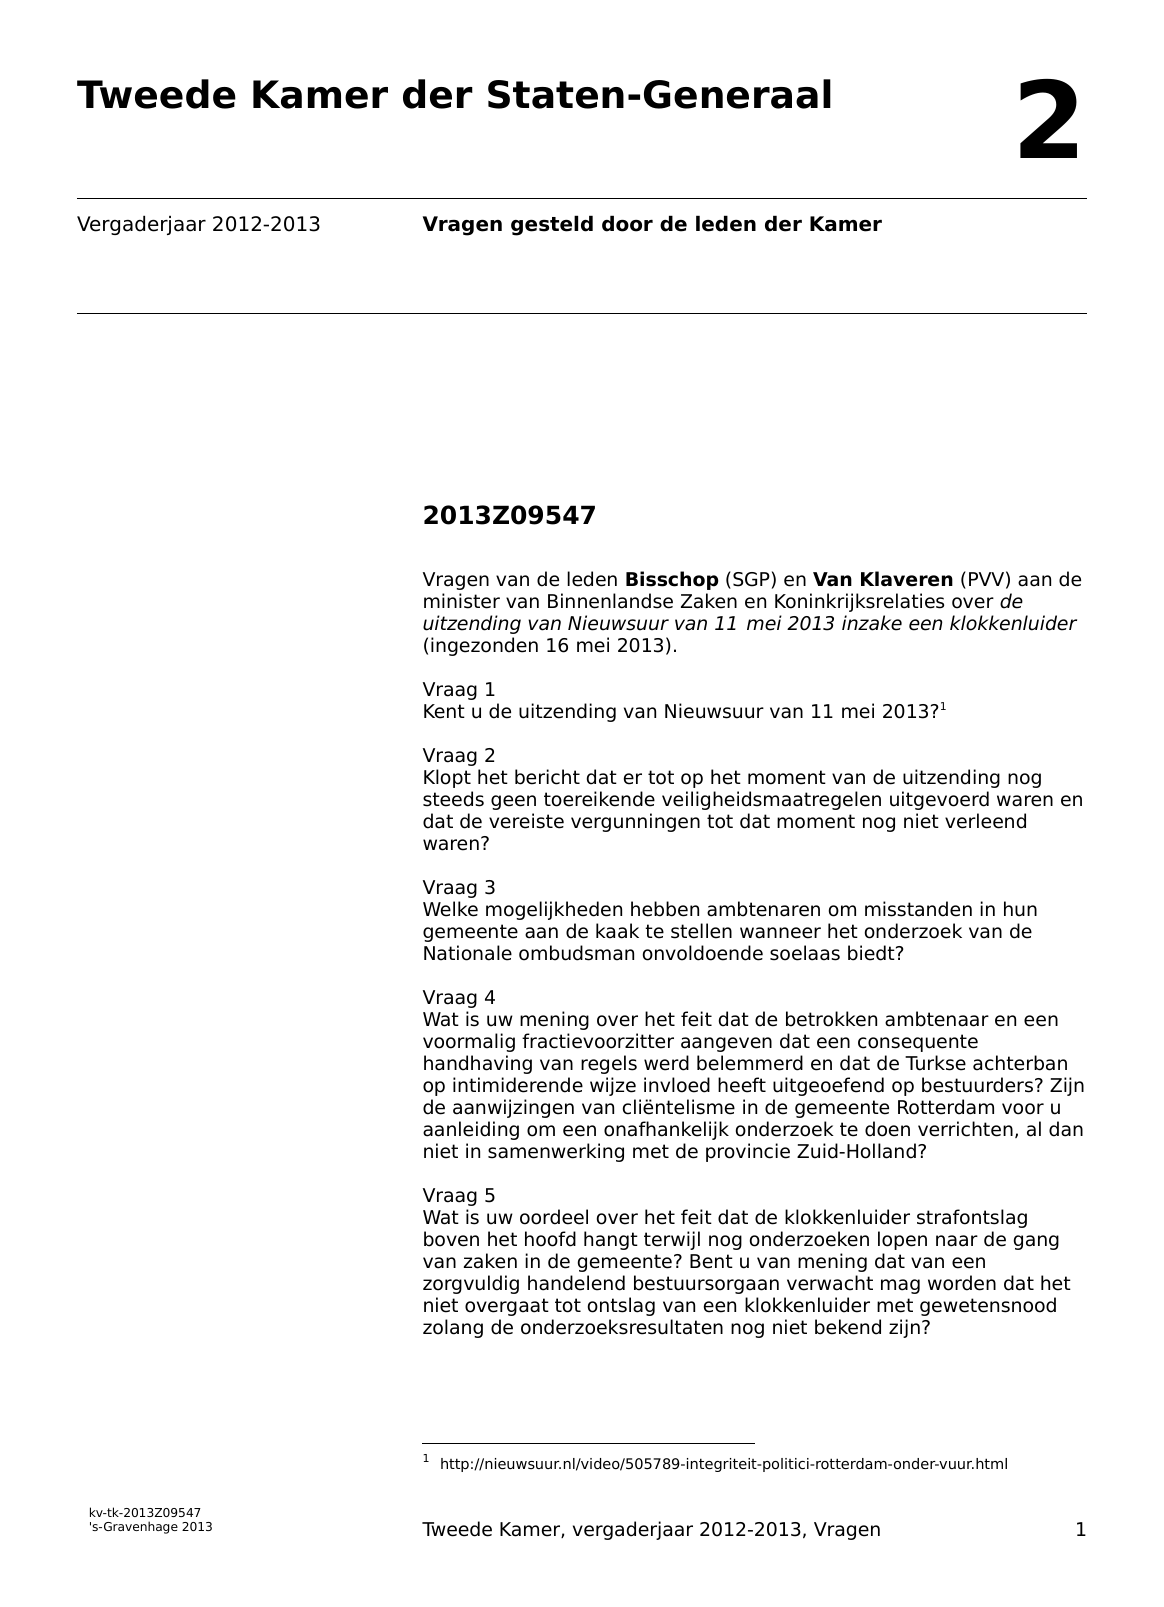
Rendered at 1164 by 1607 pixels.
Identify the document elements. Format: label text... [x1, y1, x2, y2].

text Welke mogelijkheden hebben ambtenaren om misstanden in hun gemeente aan de kaak te stellen wanneer het onderzoek van de Nationale ombudsman onvoldoende soelaas biedt? [422, 899, 1087, 965]
table_cell Vragen gesteld door de leden der Kamer [422, 199, 1087, 313]
table_header 2 [886, 59, 1087, 198]
text Vraag 3 [422, 877, 1087, 899]
table_header Tweede Kamer der Staten-Generaal [77, 59, 886, 198]
text http://nieuwsuur.nl/video/505789-integriteit-politici-rotterdam-onder-vuur.html [422, 1452, 1087, 1474]
text 's-Gravenhage 2013 [88, 1520, 323, 1534]
text Vraag 5 [422, 1185, 1087, 1207]
text Wat is uw mening over het feit dat de betrokken ambtenaar en een voormalig fractievoorzitter aangeven dat een consequente handhaving van regels werd belemmerd en dat de Turkse achterban op intimiderende wijze invloed heeft uitgeoefend op bestuurders? Zijn de aanwijzingen van cliëntelisme in de gemeente Rotterdam voor u aanleiding om een onafhankelijk onderzoek te doen verrichten, al dan niet in samenwerking met de provincie Zuid-Holland? [422, 1009, 1087, 1163]
text Vraag 4 [422, 987, 1087, 1009]
text kv-tk-2013Z09547 [88, 1506, 323, 1520]
table_cell Vergaderjaar 2012-2013 [77, 199, 422, 313]
text Klopt het bericht dat er tot op het moment van de uitzending nog steeds geen toereikende veiligheidsmaatregelen uitgevoerd waren en dat de vereiste vergunningen tot dat moment nog niet verleend waren? [422, 767, 1087, 855]
text Wat is uw oordeel over het feit dat de klokkenluider strafontslag boven het hoofd hangt terwijl nog onderzoeken lopen naar de gang van zaken in de gemeente? Bent u van mening dat van een zorgvuldig handelend bestuursorgaan verwacht mag worden dat het niet overgaat tot ontslag van een klokkenluider met gewetensnood zolang de onderzoeksresultaten nog niet bekend zijn? [422, 1207, 1087, 1339]
text Vraag 2 [422, 745, 1087, 767]
text Kent u de uitzending van Nieuwsuur van 11 mei 2013? [422, 701, 1087, 723]
text 2013Z09547 [422, 501, 1087, 531]
text Vragen van de leden Bisschop (SGP) en Van Klaveren (PVV) aan de minister van Binnenlandse Zaken en Koninkrijksrelaties over de uitzending van Nieuwsuur van 11 mei 2013 inzake een klokkenluider (ingezonden 16 mei 2013). [422, 569, 1087, 657]
text Vraag 1 [422, 679, 1087, 701]
